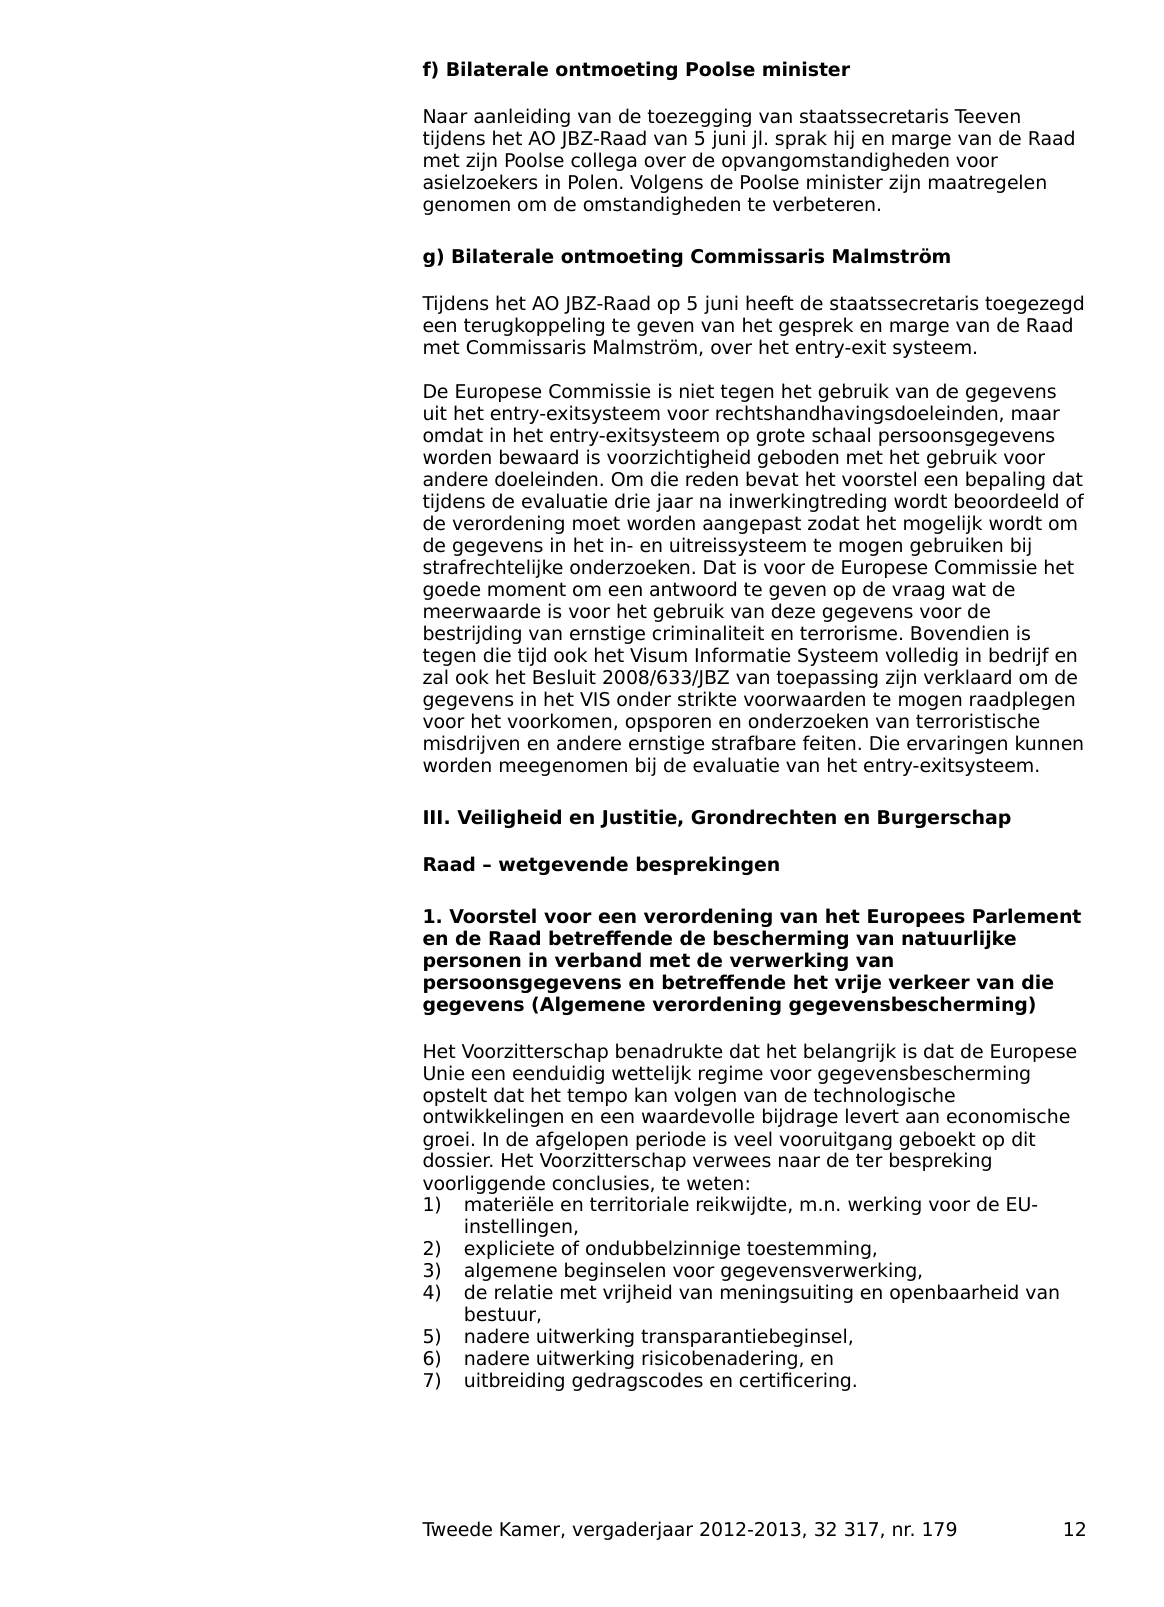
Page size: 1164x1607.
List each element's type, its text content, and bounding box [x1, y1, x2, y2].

text 2) expliciete of ondubbelzinnige toestemming, [422, 1238, 1087, 1260]
subtitle Raad – wetgevende besprekingen [422, 854, 1087, 876]
text 5) nadere uitwerking transparantiebeginsel, [422, 1326, 1087, 1348]
text 7) uitbreiding gedragscodes en certificering. [422, 1370, 1087, 1392]
text Tijdens het AO JBZ-Raad op 5 juni heeft de staatssecretaris toegezegd een terugkoppeling te geven van het gesprek en marge van de Raad met Commissaris Malmström, over het entry-exit systeem. [422, 293, 1087, 359]
subtitle 1. Voorstel voor een verordening van het Europees Parlement en de Raad betreffende de bescherming van natuurlijke personen in verband met de verwerking van persoonsgegevens en betreffende het vrije verkeer van die gegevens (Algemene verordening gegevensbescherming) [422, 906, 1087, 1016]
subtitle g) Bilaterale ontmoeting Commissaris Malmström [422, 246, 1087, 268]
subtitle III. Veiligheid en Justitie, Grondrechten en Burgerschap [422, 807, 1087, 829]
text De Europese Commissie is niet tegen het gebruik van de gegevens uit het entry-exitsysteem voor rechtshandhavingsdoeleinden, maar omdat in het entry-exitsysteem op grote schaal persoonsgegevens worden bewaard is voorzichtigheid geboden met het gebruik voor andere doeleinden. Om die reden bevat het voorstel een bepaling dat tijdens de evaluatie drie jaar na inwerkingtreding wordt beoordeeld of de verordening moet worden aangepast zodat het mogelijk wordt om de gegevens in het in- en uitreissysteem te mogen gebruiken bij strafrechtelijke onderzoeken. Dat is voor de Europese Commissie het goede moment om een antwoord te geven op de vraag wat de meerwaarde is voor het gebruik van deze gegevens voor de bestrijding van ernstige criminaliteit en terrorisme. Bovendien is tegen die tijd ook het Visum Informatie Systeem volledig in bedrijf en zal ook het Besluit 2008/633/JBZ van toepassing zijn verklaard om de gegevens in het VIS onder strikte voorwaarden te mogen raadplegen voor het voorkomen, opsporen en onderzoeken van terroristische misdrijven en andere ernstige strafbare feiten. Die ervaringen kunnen worden meegenomen bij de evaluatie van het entry-exitsysteem. [422, 381, 1087, 777]
subtitle f) Bilaterale ontmoeting Poolse minister [422, 59, 1087, 81]
text 3) algemene beginselen voor gegevensverwerking, [422, 1260, 1087, 1282]
text 6) nadere uitwerking risicobenadering, en [422, 1348, 1087, 1370]
text 4) de relatie met vrijheid van meningsuiting en openbaarheid van bestuur, [422, 1282, 1087, 1326]
text Naar aanleiding van de toezegging van staatssecretaris Teeven tijdens het AO JBZ-Raad van 5 juni jl. sprak hij en marge van de Raad met zijn Poolse collega over de opvangomstandigheden voor asielzoekers in Polen. Volgens de Poolse minister zijn maatregelen genomen om de omstandigheden te verbeteren. [422, 106, 1087, 216]
text 1) materiële en territoriale reikwijdte, m.n. werking voor de EU-instellingen, [422, 1194, 1087, 1238]
text Het Voorzitterschap benadrukte dat het belangrijk is dat de Europese Unie een eenduidig wettelijk regime voor gegevensbescherming opstelt dat het tempo kan volgen van de technologische ontwikkelingen en een waardevolle bijdrage levert aan economische groei. In de afgelopen periode is veel vooruitgang geboekt op dit dossier. Het Voorzitterschap verwees naar de ter bespreking voorliggende conclusies, te weten: [422, 1041, 1087, 1194]
